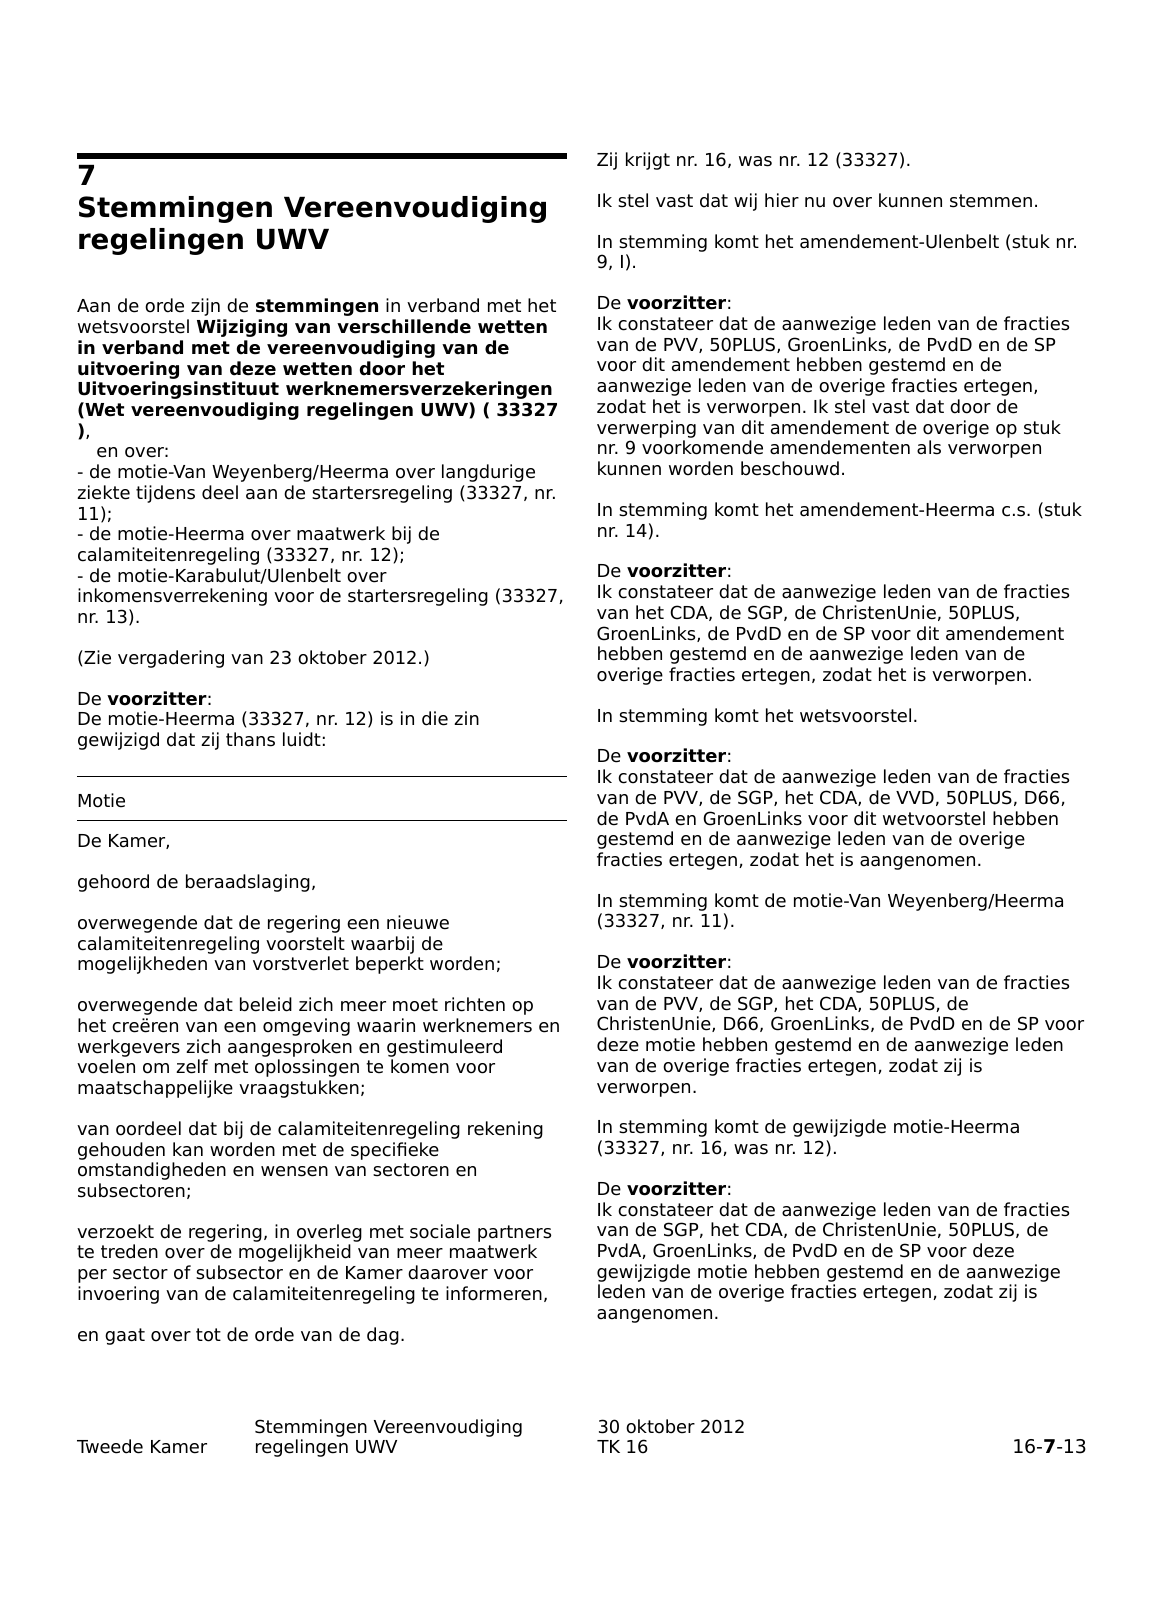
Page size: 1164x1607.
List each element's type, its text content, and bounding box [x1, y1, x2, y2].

text Ik constateer dat de aanwezige leden van de fracties van het CDA, de SGP, de ChristenUnie, 50PLUS, GroenLinks, de PvdD en de SP voor dit amendement hebben gestemd en de aanwezige leden van de overige fracties ertegen, zodat het is verworpen. [596, 582, 1087, 686]
text De Kamer, [77, 831, 567, 852]
text In stemming komt de gewijzigde motie-Heerma (33327, nr. 16, was nr. 12). [596, 1117, 1087, 1159]
text De voorzitter: [77, 688, 567, 709]
text In stemming komt het amendement-Heerma c.s. (stuk nr. 14). [596, 500, 1087, 541]
text Ik constateer dat de aanwezige leden van de fracties van de PVV, 50PLUS, GroenLinks, de PvdD en de SP voor dit amendement hebben gestemd en de aanwezige leden van de overige fracties ertegen, zodat het is verworpen. Ik stel vast dat door de verwerping van dit amendement de overige op stuk nr. 9 voorkomende amendementen als verworpen kunnen worden beschouwd. [596, 314, 1087, 480]
text - de motie-Heerma over maatwerk bij de calamiteitenregeling (33327, nr. 12); [77, 524, 567, 566]
text gehoord de beraadslaging, [77, 872, 567, 893]
text In stemming komt het wetsvoorstel. [596, 706, 1087, 726]
text Zij krijgt nr. 16, was nr. 12 (33327). [596, 150, 1087, 171]
text De voorzitter: [596, 1179, 1087, 1199]
text overwegende dat de regering een nieuwe calamiteitenregeling voorstelt waarbij de mogelijkheden van vorstverlet beperkt worden; [77, 913, 567, 975]
text Ik stel vast dat wij hier nu over kunnen stemmen. [596, 191, 1087, 212]
text en over: [77, 441, 567, 462]
text Motie [77, 791, 567, 811]
text De voorzitter: [596, 746, 1087, 767]
text verzoekt de regering, in overleg met sociale partners te treden over de mogelijkheid van meer maatwerk per sector of subsector en de Kamer daarover voor invoering van de calamiteitenregeling te informeren, [77, 1222, 567, 1304]
text (Zie vergadering van 23 oktober 2012.) [77, 648, 567, 668]
text De voorzitter: [596, 561, 1087, 582]
text overwegende dat beleid zich meer moet richten op het creëren van een omgeving waarin werknemers en werkgevers zich aangesproken en gestimuleerd voelen om zelf met oplossingen te komen voor maatschappelijke vraagstukken; [77, 995, 567, 1099]
text Ik constateer dat de aanwezige leden van de fracties van de SGP, het CDA, de ChristenUnie, 50PLUS, de PvdA, GroenLinks, de PvdD en de SP voor deze gewijzigde motie hebben gestemd en de aanwezige leden van de overige fracties ertegen, zodat zij is aangenomen. [596, 1199, 1087, 1324]
text In stemming komt de motie-Van Weyenberg/Heerma (33327, nr. 11). [596, 891, 1087, 932]
text In stemming komt het amendement-Ulenbelt (stuk nr. 9, I). [596, 232, 1087, 273]
text De voorzitter: [596, 952, 1087, 973]
text Ik constateer dat de aanwezige leden van de fracties van de PVV, de SGP, het CDA, de VVD, 50PLUS, D66, de PvdA en GroenLinks voor dit wetvoorstel hebben gestemd en de aanwezige leden van de overige fracties ertegen, zodat het is aangenomen. [596, 767, 1087, 871]
text Ik constateer dat de aanwezige leden van de fracties van de PVV, de SGP, het CDA, 50PLUS, de ChristenUnie, D66, GroenLinks, de PvdD en de SP voor deze motie hebben gestemd en de aanwezige leden van de overige fracties ertegen, zodat zij is verworpen. [596, 973, 1087, 1097]
text Aan de orde zijn de stemmingen in verband met het wetsvoorstel Wijziging van verschillende wetten in verband met de vereenvoudiging van de uitvoering van deze wetten door het Uitvoeringsinstituut werknemersverzekeringen (Wet vereenvoudiging regelingen UWV) ( 33327 ), [77, 296, 567, 441]
title 7 Stemmingen Vereenvoudiging regelingen UWV [77, 159, 567, 256]
text - de motie-Van Weyenberg/Heerma over langdurige ziekte tijdens deel aan de startersregeling (33327, nr. 11); [77, 462, 567, 524]
text De motie-Heerma (33327, nr. 12) is in die zin gewijzigd dat zij thans luidt: [77, 709, 567, 751]
text De voorzitter: [596, 293, 1087, 314]
text - de motie-Karabulut/Ulenbelt over inkomensverrekening voor de startersregeling (33327, nr. 13). [77, 566, 567, 628]
text en gaat over tot de orde van de dag. [77, 1324, 567, 1345]
text van oordeel dat bij de calamiteitenregeling rekening gehouden kan worden met de specifieke omstandigheden en wensen van sectoren en subsectoren; [77, 1119, 567, 1202]
